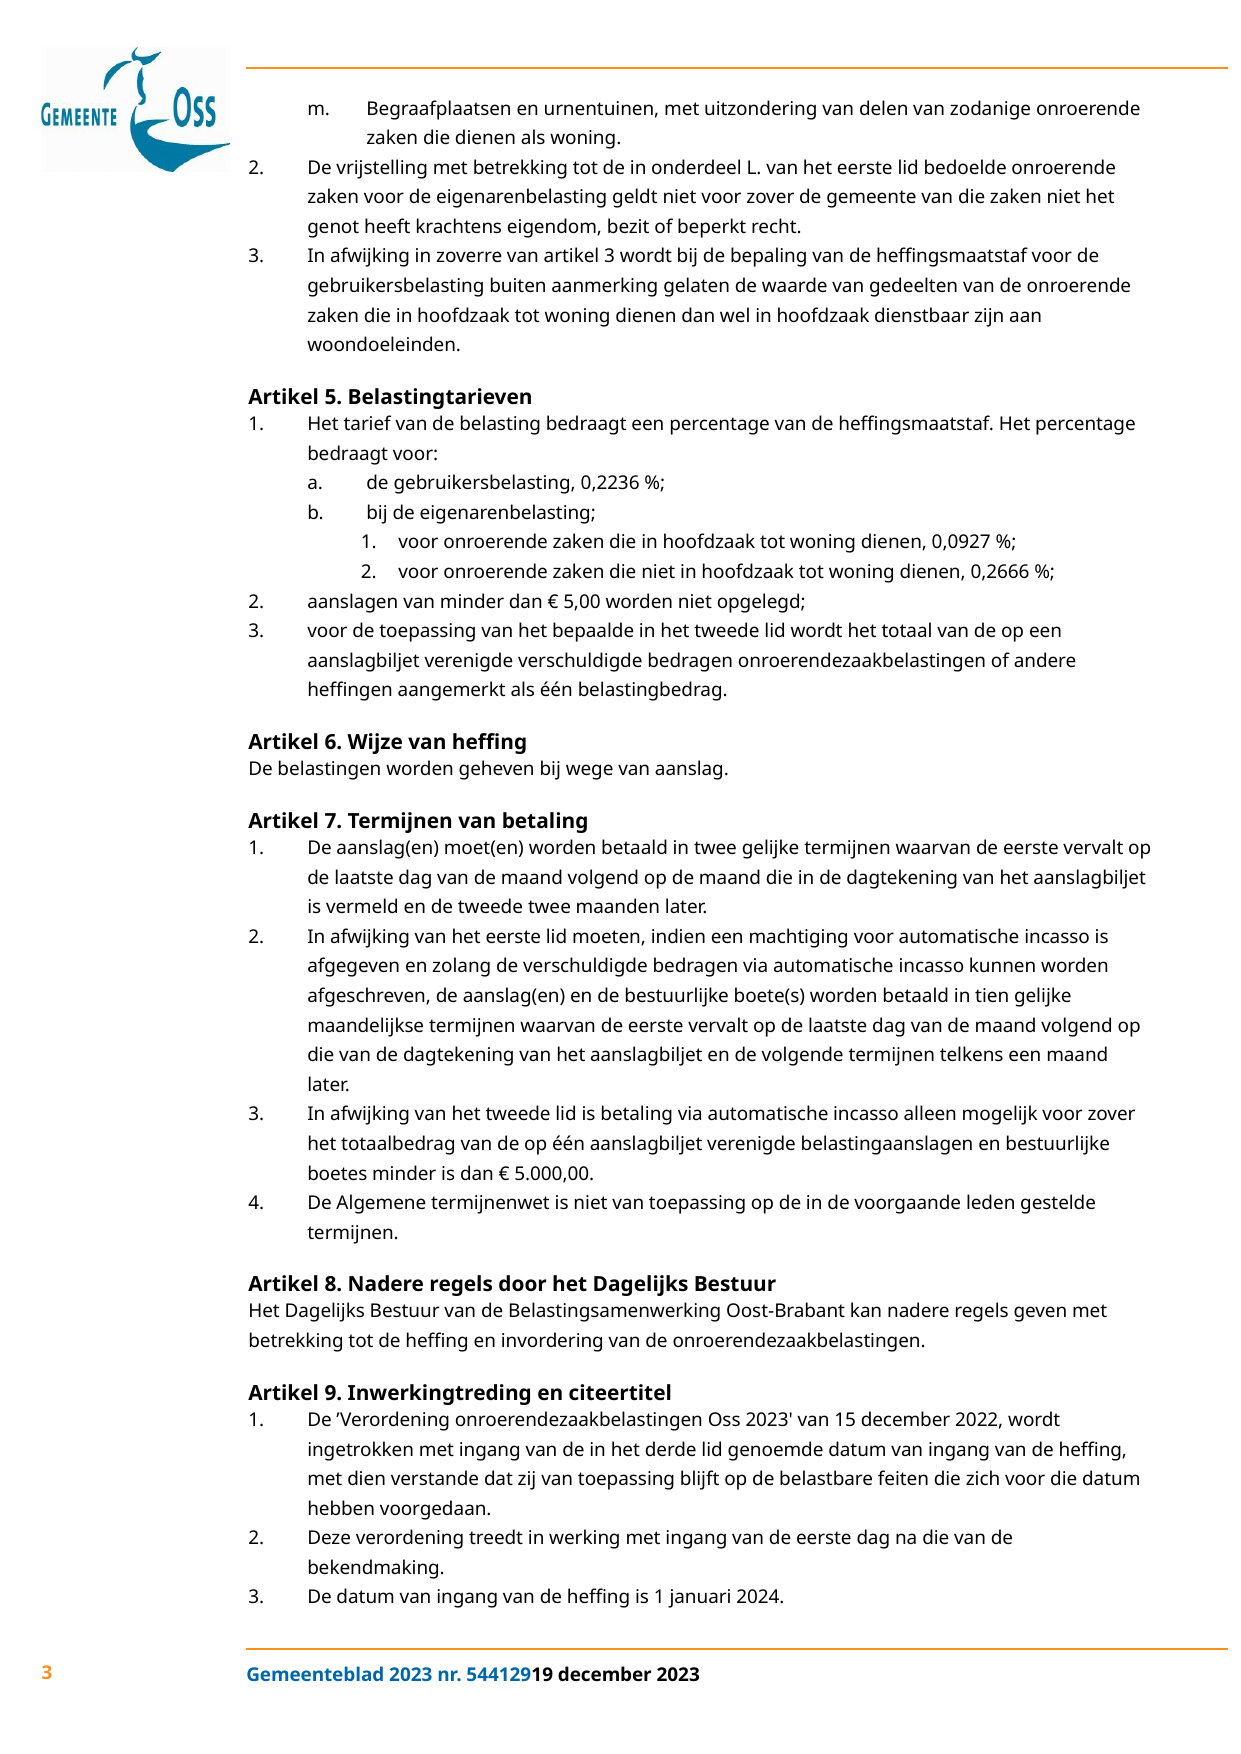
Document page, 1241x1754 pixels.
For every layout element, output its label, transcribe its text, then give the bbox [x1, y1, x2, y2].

list Het tarief van de belasting bedraagt een percentage van de heffingsmaatstaf. Het percentage bedraagt voor: [248, 410, 1152, 466]
list In afwijking in zoverre van artikel 3 wordt bij de bepaling van de heffingsmaatstaf voor de gebruikersbelasting buiten aanmerking gelaten de waarde van gedeelten van de onroerende zaken die in hoofdzaak tot woning dienen dan wel in hoofdzaak dienstbaar zijn aan woondoeleinden. [248, 243, 1152, 357]
list voor de toepassing van het bepaalde in het tweede lid wordt het totaal van de op een aanslagbiljet verenigde verschuldigde bedragen onroerendezaakbelastingen of andere heffingen aangemerkt als één belastingbedrag. [248, 617, 1152, 702]
list voor onroerende zaken die niet in hoofdzaak tot woning dienen, 0,2666 %; [361, 558, 1152, 584]
text Artikel 5. Belastingtarieven [248, 382, 1152, 410]
list De aanslag(en) moet(en) worden betaald in twee gelijke termijnen waarvan de eerste vervalt op de laatste dag van de maand volgend op de maand die in de dagtekening van het aanslagbiljet is vermeld en de tweede twee maanden later. [248, 834, 1152, 919]
text Artikel 9. Inwerkingtreding en citeertitel [248, 1378, 1152, 1406]
list de gebruikersbelasting, 0,2236 %; [307, 469, 1152, 495]
text De belastingen worden geheven bij wege van aanslag. [248, 755, 1152, 781]
text Artikel 7. Termijnen van betaling [248, 806, 1152, 834]
list Deze verordening treedt in werking met ingang van de eerste dag na die van de bekendmaking. [248, 1524, 1152, 1580]
list De datum van ingang van de heffing is 1 januari 2024. [248, 1584, 1152, 1609]
list voor onroerende zaken die in hoofdzaak tot woning dienen, 0,0927 %; [361, 529, 1152, 554]
list De vrijstelling met betrekking tot de in onderdeel L. van het eerste lid bedoelde onroerende zaken voor de eigenarenbelasting geldt niet voor zover de gemeente van die zaken niet het genot heeft krachtens eigendom, bezit of beperkt recht. [248, 154, 1152, 239]
list In afwijking van het eerste lid moeten, indien een machtiging voor automatische incasso is afgegeven en zolang de verschuldigde bedragen via automatische incasso kunnen worden afgeschreven, de aanslag(en) en de bestuurlijke boete(s) worden betaald in tien gelijke maandelijkse termijnen waarvan de eerste vervalt op de laatste dag van de maand volgend op die van de dagtekening van het aanslagbiljet en de volgende termijnen telkens een maand later. [248, 923, 1152, 1097]
list aanslagen van minder dan € 5,00 worden niet opgelegd; [248, 588, 1152, 613]
picture [41, 47, 231, 172]
list De ’Verordening onroerendezaakbelastingen Oss 2023' van 15 december 2022, wordt ingetrokken met ingang van de in het derde lid genoemde datum van ingang van de heffing, met dien verstande dat zij van toepassing blijft op de belastbare feiten die zich voor die datum hebben voorgedaan. [248, 1406, 1152, 1521]
text Artikel 6. Wijze van heffing [248, 727, 1152, 755]
text Artikel 8. Nadere regels door het Dagelijks Bestuur [248, 1269, 1152, 1298]
list In afwijking van het tweede lid is betaling via automatische incasso alleen mogelijk voor zover het totaalbedrag van de op één aanslagbiljet verenigde belastingaanslagen en bestuurlijke boetes minder is dan € 5.000,00. [248, 1101, 1152, 1185]
list Begraafplaatsen en urnentuinen, met uitzondering van delen van zodanige onroerende zaken die dienen als woning. [307, 95, 1152, 150]
list De Algemene termijnenwet is niet van toepassing op de in de voorgaande leden gestelde termijnen. [248, 1189, 1152, 1244]
list bij de eigenarenbelasting; [307, 499, 1152, 525]
text Het Dagelijks Bestuur van de Belastingsamenwerking Oost-Brabant kan nadere regels geven met betrekking tot de heffing en invordering van de onroerendezaakbelastingen. [248, 1298, 1152, 1353]
